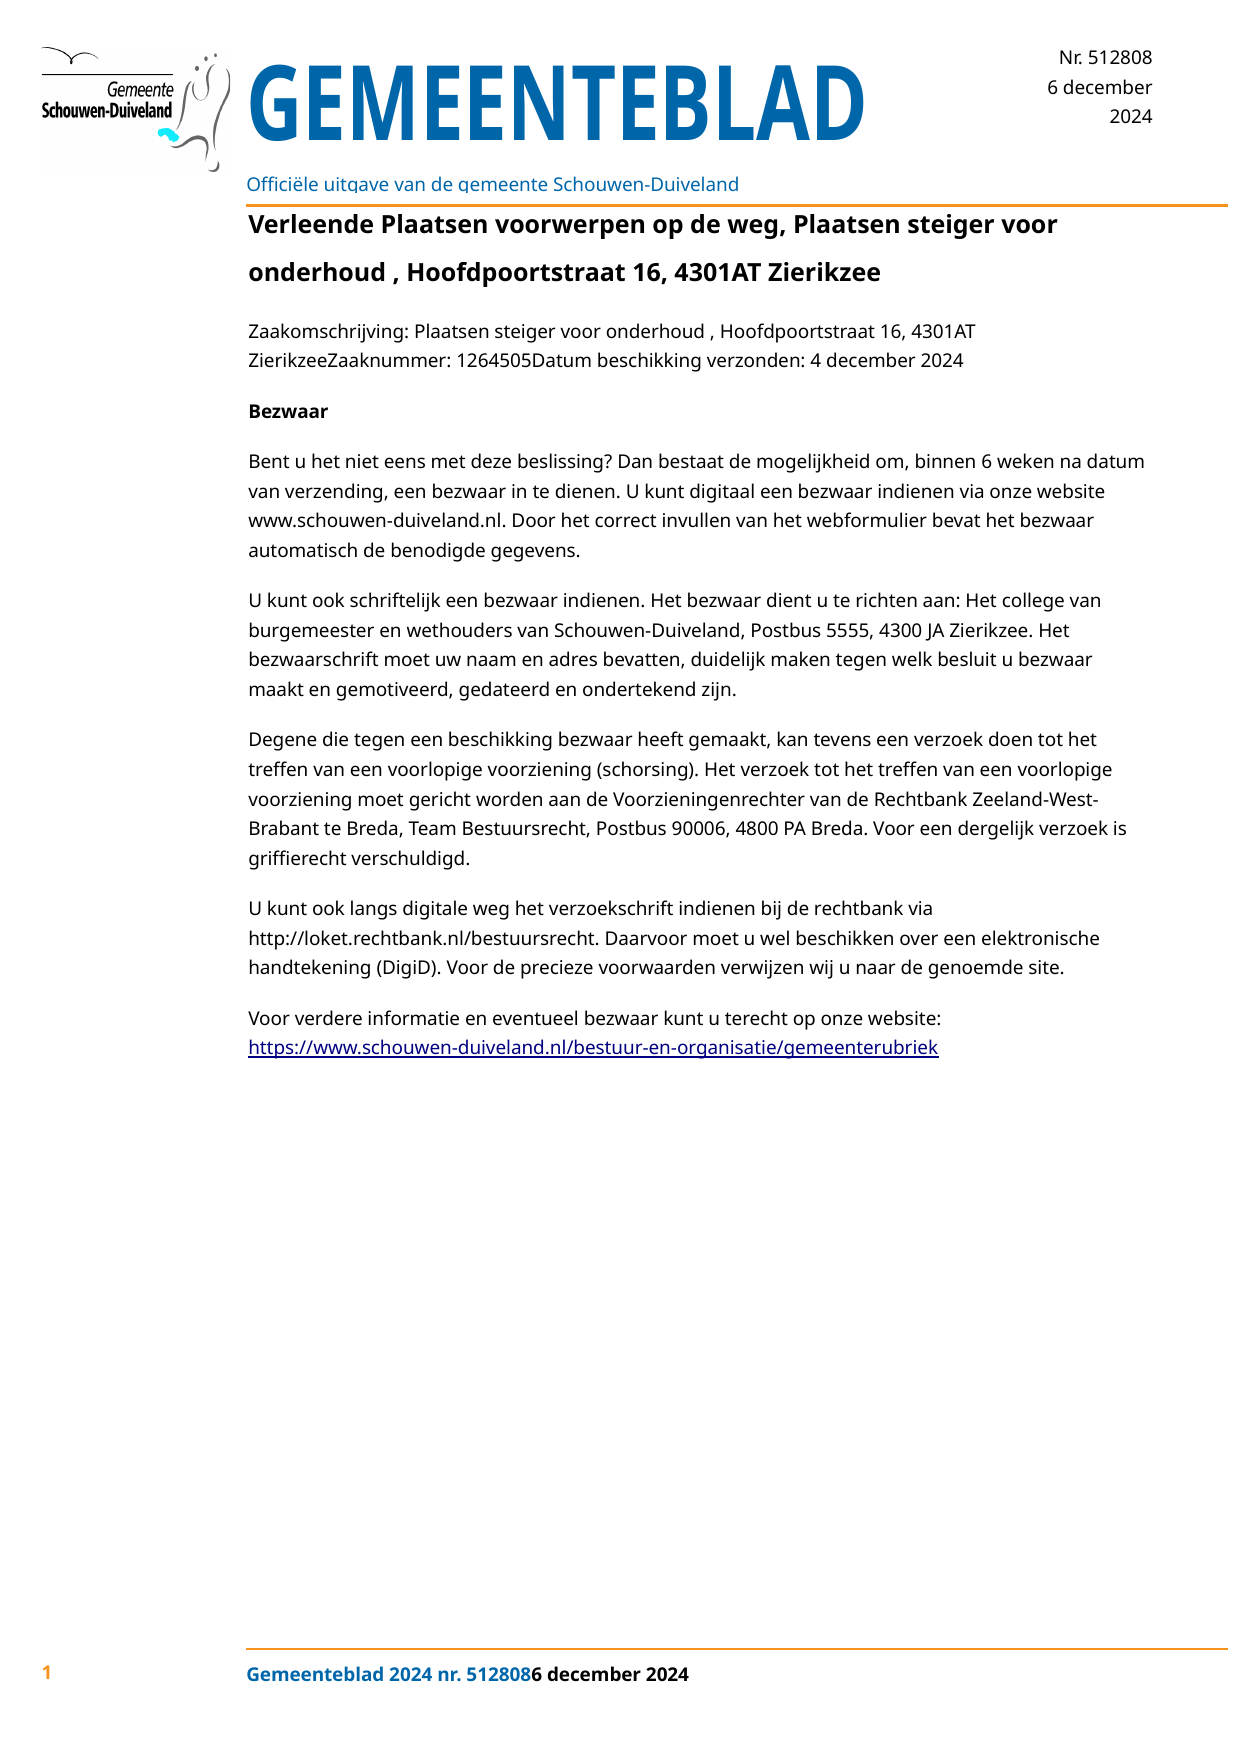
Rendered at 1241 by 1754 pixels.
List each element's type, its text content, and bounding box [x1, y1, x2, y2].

text Voor verdere informatie en eventueel bezwaar kunt u terecht op onze website: https://www.schouwen-duiveland.nl/bestuur-en-organisatie/gemeenterubriek [248, 1005, 1152, 1060]
text Bent u het niet eens met deze beslissing? Dan bestaat de mogelijkheid om, binnen 6 weken na datum van verzending, een bezwaar in te dienen. U kunt digitaal een bezwaar indienen via onze website www.schouwen-duiveland.nl. Door het correct invullen van het webformulier bevat het bezwaar automatisch de benodigde gegevens. [248, 448, 1152, 563]
text Degene die tegen een beschikking bezwaar heeft gemaakt, kan tevens een verzoek doen tot het treffen van een voorlopige voorziening (schorsing). Het verzoek tot het treffen van een voorlopige voorziening moet gericht worden aan de Voorzieningenrechter van de Rechtbank Zeeland-West-Brabant te Breda, Team Bestuursrecht, Postbus 90006, 4800 PA Breda. Voor een dergelijk verzoek is griffierecht verschuldigd. [248, 727, 1152, 871]
text Zaakomschrijving: Plaatsen steiger voor onderhoud , Hoofdpoortstraat 16, 4301AT ZierikzeeZaaknummer: 1264505Datum beschikking verzonden: 4 december 2024 [248, 318, 1152, 373]
text U kunt ook langs digitale weg het verzoekschrift indienen bij de rechtbank via http://loket.rechtbank.nl/bestuursrecht. Daarvoor moet u wel beschikken over een elektronische handtekening (DigiD). Voor de precieze voorwaarden verwijzen wij u naar de genoemde site. [248, 895, 1152, 980]
text Bezwaar [248, 398, 1152, 424]
text U kunt ook schriftelijk een bezwaar indienen. Het bezwaar dient u te richten aan: Het college van burgemeester en wethouders van Schouwen-Duiveland, Postbus 5555, 4300 JA Zierikzee. Het bezwaarschrift moet uw naam en adres bevatten, duidelijk maken tegen welk besluit u bezwaar maakt en gemotiveerd, gedateerd en ondertekend zijn. [248, 587, 1152, 702]
picture [41, 47, 231, 172]
text Verleende Plaatsen voorwerpen op de weg, Plaatsen steiger voor onderhoud , Hoofdpoortstraat 16, 4301AT Zierikzee [248, 207, 1152, 288]
